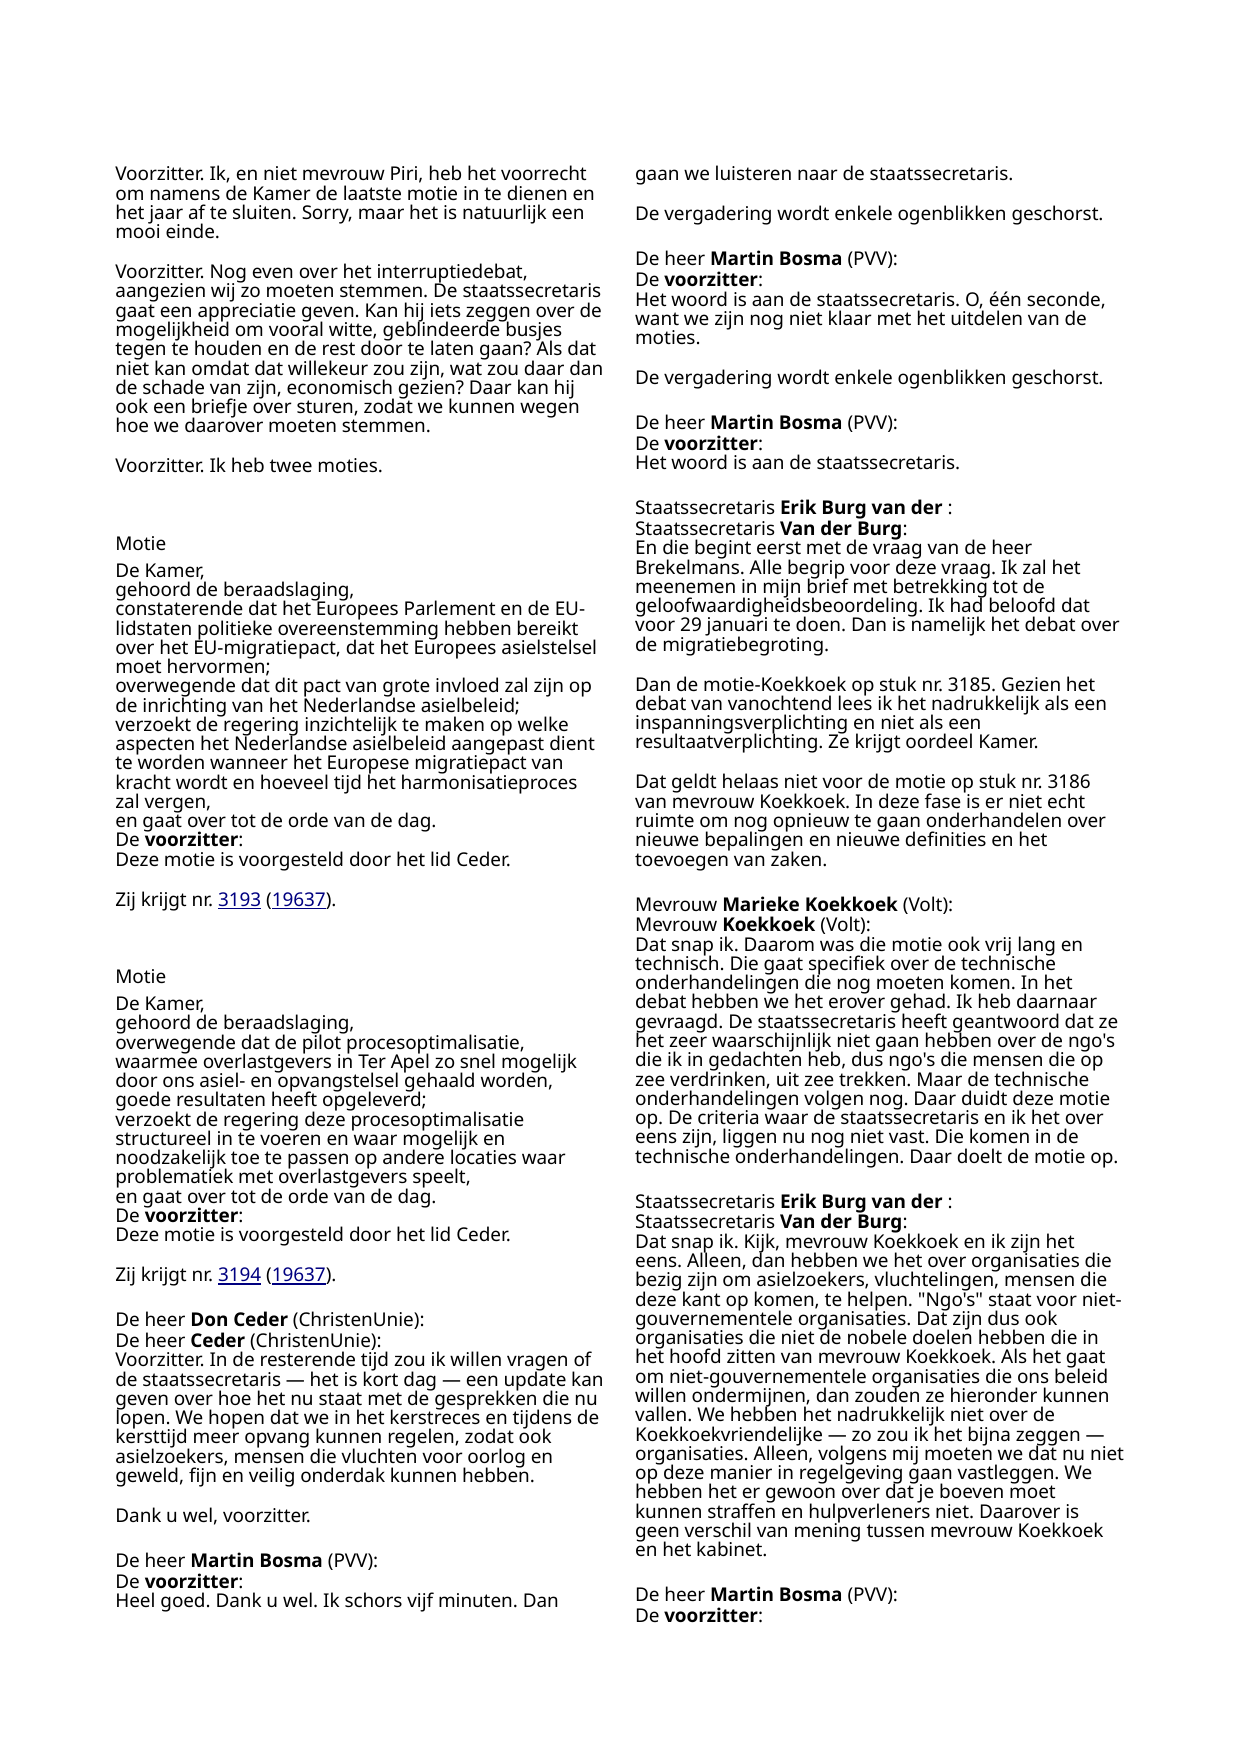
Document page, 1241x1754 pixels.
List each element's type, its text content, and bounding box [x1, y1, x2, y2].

text Motie [115, 963, 605, 989]
text Staatssecretaris Van der Burg: [635, 520, 1125, 539]
text De Kamer, [115, 995, 605, 1014]
text De vergadering wordt enkele ogenblikken geschorst. [635, 205, 1125, 225]
text Mevrouw Koekkoek (Volt): [635, 916, 1125, 936]
text Voorzitter. Ik, en niet mevrouw Piri, heb het voorrecht om namens de Kamer de laatste motie in te dienen en het jaar af te sluiten. Sorry, maar het is natuurlijk een mooi einde. [115, 165, 605, 242]
text Staatssecretaris Erik Burg van der : [635, 1188, 1125, 1213]
text Het woord is aan de staatssecretaris. [635, 454, 1125, 473]
text verzoekt de regering deze procesoptimalisatie structureel in te voeren en waar mogelijk en noodzakelijk toe te passen op andere locaties waar problematiek met overlastgevers speelt, [115, 1111, 605, 1188]
text gehoord de beraadslaging, [115, 1014, 605, 1034]
text constaterende dat het Europees Parlement en de EU-lidstaten politieke overeenstemming hebben bereikt over het EU-migratiepact, dat het Europees asielstelsel moet hervormen; [115, 600, 605, 677]
text Staatssecretaris Erik Burg van der : [635, 494, 1125, 520]
text gehoord de beraadslaging, [115, 581, 605, 600]
text en gaat over tot de orde van de dag. [115, 812, 605, 831]
text Voorzitter. Nog even over het interruptiedebat, aangezien wij zo moeten stemmen. De staatssecretaris gaat een appreciatie geven. Kan hij iets zeggen over de mogelijkheid om vooral witte, geblindeerde busjes tegen te houden en de rest door te laten gaan? Als dat niet kan omdat dat willekeur zou zijn, wat zou daar dan de schade van zijn, economisch gezien? Daar kan hij ook een briefje over sturen, zodat we kunnen wegen hoe we daarover moeten stemmen. [115, 263, 605, 437]
text Dat snap ik. Kijk, mevrouw Koekkoek en ik zijn het eens. Alleen, dan hebben we het over organisaties die bezig zijn om asielzoekers, vluchtelingen, mensen die deze kant op komen, te helpen. "Ngo's" staat voor niet-gouvernementele organisaties. Dat zijn dus ook organisaties die niet de nobele doelen hebben die in het hoofd zitten van mevrouw Koekkoek. Als het gaat om niet-gouvernementele organisaties die ons beleid willen ondermijnen, dan zouden ze hieronder kunnen vallen. We hebben het nadrukkelijk niet over de Koekkoekvriendelijke — zo zou ik het bijna zeggen — organisaties. Alleen, volgens mij moeten we dat nu niet op deze manier in regelgeving gaan vastleggen. We hebben het er gewoon over dat je boeven moet kunnen straffen en hulpverleners niet. Daarover is geen verschil van mening tussen mevrouw Koekkoek en het kabinet. [635, 1233, 1125, 1560]
text De voorzitter: [635, 435, 1125, 454]
text De heer Martin Bosma (PVV): [635, 409, 1125, 435]
text En die begint eerst met de vraag van de heer Brekelmans. Alle begrip voor deze vraag. Ik zal het meenemen in mijn brief met betrekking tot de geloofwaardigheidsbeoordeling. Ik had beloofd dat voor 29 januari te doen. Dan is namelijk het debat over de migratiebegroting. [635, 539, 1125, 655]
text De heer Martin Bosma (PVV): [635, 1581, 1125, 1607]
text De voorzitter: [115, 831, 605, 851]
text Voorzitter. Ik heb twee moties. [115, 457, 605, 477]
text Motie [115, 530, 605, 556]
text De Kamer, [115, 562, 605, 581]
text Deze motie is voorgesteld door het lid Ceder. [115, 851, 605, 870]
text overwegende dat dit pact van grote invloed zal zijn op de inrichting van het Nederlandse asielbeleid; [115, 677, 605, 716]
text Voorzitter. In de resterende tijd zou ik willen vragen of de staatssecretaris — het is kort dag — een update kan geven over hoe het nu staat met de gesprekken die nu lopen. We hopen dat we in het kerstreces en tijdens de kersttijd meer opvang kunnen regelen, zodat ook asielzoekers, mensen die vluchten voor oorlog en geweld, fijn en veilig onderdak kunnen hebben. [115, 1351, 605, 1486]
text Deze motie is voorgesteld door het lid Ceder. [115, 1226, 605, 1246]
text De heer Martin Bosma (PVV): [635, 246, 1125, 271]
text De heer Ceder (ChristenUnie): [115, 1332, 605, 1351]
text Zij krijgt nr. 3194 (19637). [115, 1266, 605, 1286]
text Heel goed. Dank u wel. Ik schors vijf minuten. Dan [115, 1592, 605, 1611]
text De voorzitter: [635, 271, 1125, 291]
text De vergadering wordt enkele ogenblikken geschorst. [635, 369, 1125, 388]
text verzoekt de regering inzichtelijk te maken op welke aspecten het Nederlandse asielbeleid aangepast dient te worden wanneer het Europese migratiepact van kracht wordt en hoeveel tijd het harmonisatieproces zal vergen, [115, 716, 605, 812]
text Zij krijgt nr. 3193 (19637). [115, 891, 605, 910]
text gaan we luisteren naar de staatssecretaris. [635, 165, 1125, 184]
text overwegende dat de pilot procesoptimalisatie, waarmee overlastgevers in Ter Apel zo snel mogelijk door ons asiel- en opvangstelsel gehaald worden, goede resultaten heeft opgeleverd; [115, 1034, 605, 1111]
text De voorzitter: [115, 1573, 605, 1592]
text De heer Martin Bosma (PVV): [115, 1547, 605, 1573]
text Dat snap ik. Daarom was die motie ook vrij lang en technisch. Die gaat specifiek over de technische onderhandelingen die nog moeten komen. In het debat hebben we het erover gehad. Ik heb daarnaar gevraagd. De staatssecretaris heeft geantwoord dat ze het zeer waarschijnlijk niet gaan hebben over de ngo's die ik in gedachten heb, dus ngo's die mensen die op zee verdrinken, uit zee trekken. Maar de technische onderhandelingen volgen nog. Daar duidt deze motie op. De criteria waar de staatssecretaris en ik het over eens zijn, liggen nu nog niet vast. Die komen in de technische onderhandelingen. Daar doelt de motie op. [635, 936, 1125, 1167]
text Mevrouw Marieke Koekkoek (Volt): [635, 891, 1125, 916]
text Dat geldt helaas niet voor de motie op stuk nr. 3186 van mevrouw Koekkoek. In deze fase is er niet echt ruimte om nog opnieuw te gaan onderhandelen over nieuwe bepalingen en nieuwe definities en het toevoegen van zaken. [635, 773, 1125, 870]
text en gaat over tot de orde van de dag. [115, 1188, 605, 1207]
text De voorzitter: [635, 1607, 1125, 1626]
text De voorzitter: [115, 1207, 605, 1226]
text Dan de motie-Koekkoek op stuk nr. 3185. Gezien het debat van vanochtend lees ik het nadrukkelijk als een inspanningsverplichting en niet als een resultaatverplichting. Ze krijgt oordeel Kamer. [635, 676, 1125, 753]
text Het woord is aan de staatssecretaris. O, één seconde, want we zijn nog niet klaar met het uitdelen van de moties. [635, 291, 1125, 348]
text Staatssecretaris Van der Burg: [635, 1213, 1125, 1233]
text De heer Don Ceder (ChristenUnie): [115, 1306, 605, 1332]
text Dank u wel, voorzitter. [115, 1507, 605, 1526]
